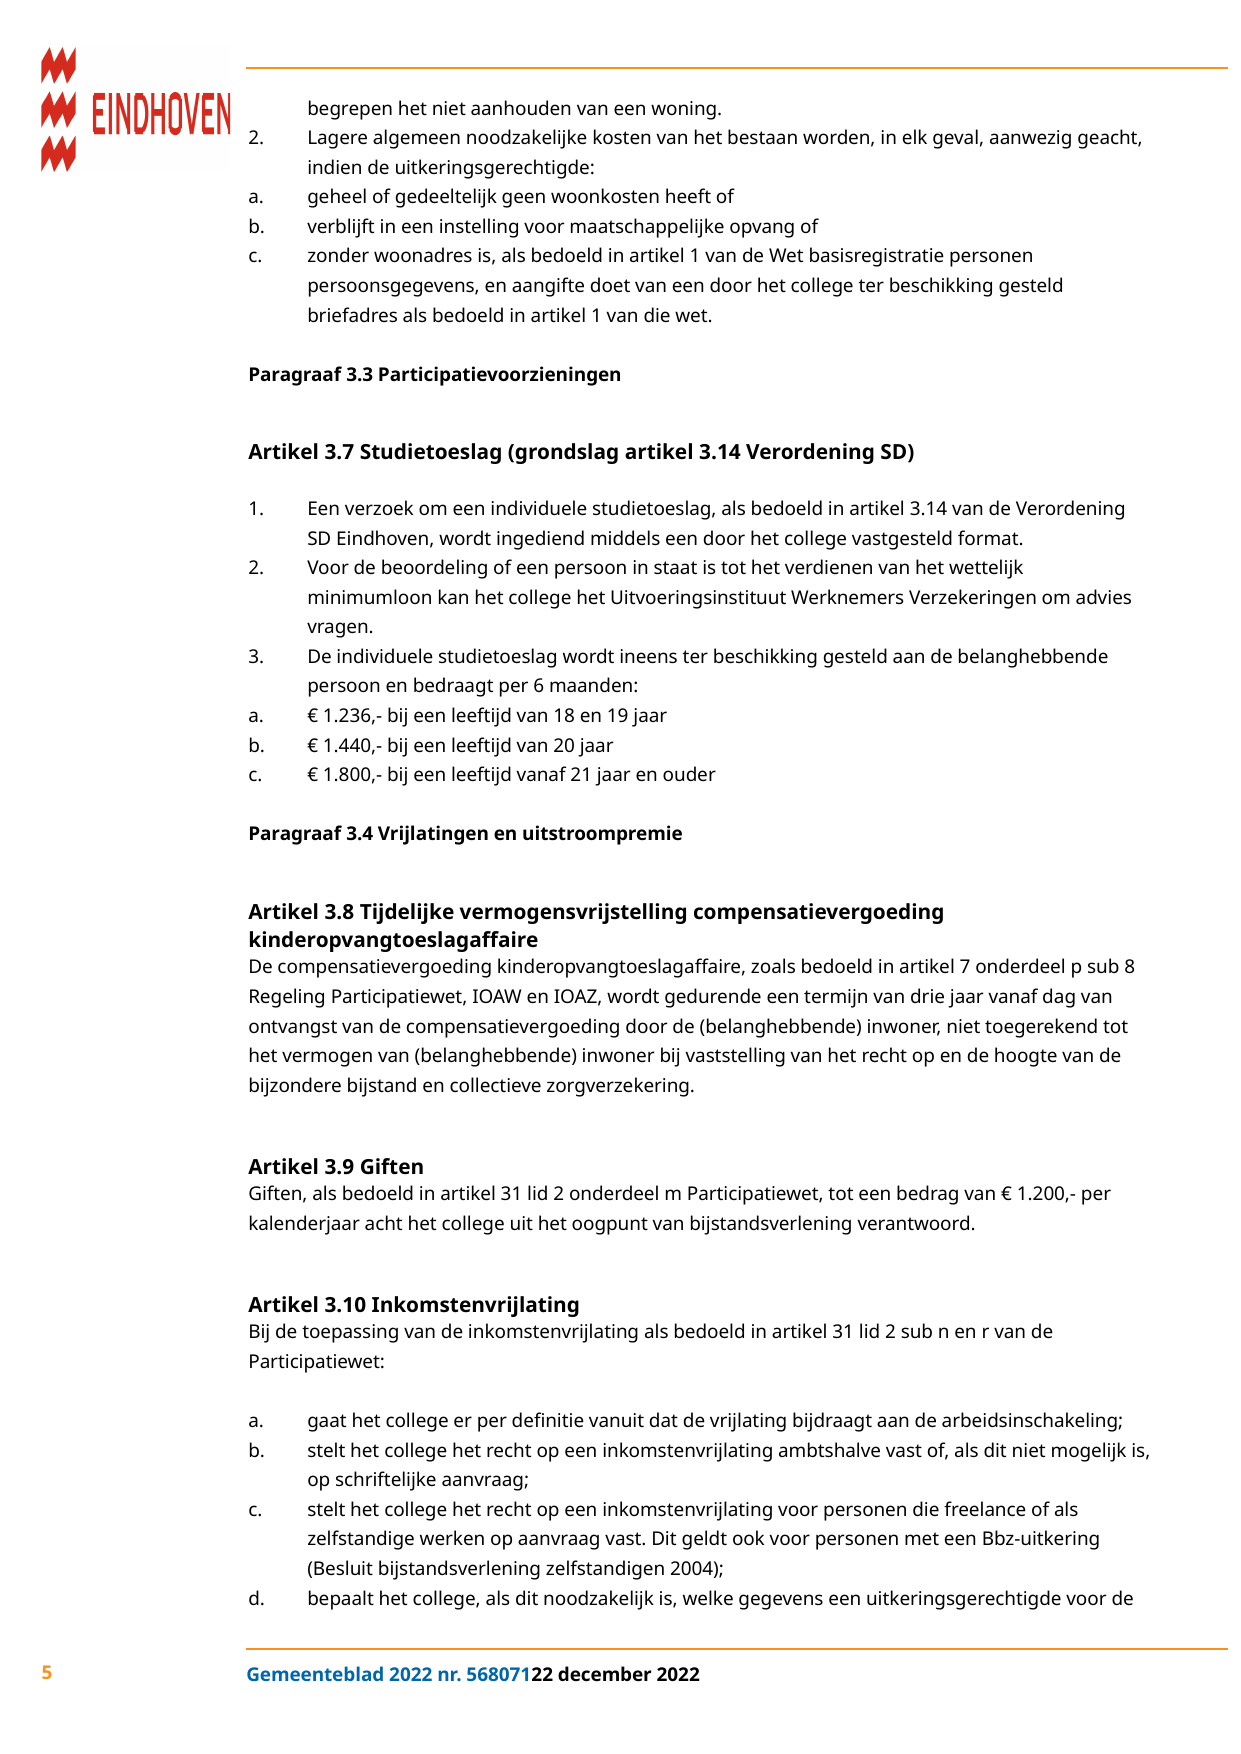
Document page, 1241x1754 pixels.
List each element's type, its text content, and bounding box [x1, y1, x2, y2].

text Giften, als bedoeld in artikel 31 lid 2 onderdeel m Participatiewet, tot een bedrag van € 1.200,- per kalenderjaar acht het college uit het oogpunt van bijstandsverlening verantwoord. [248, 1180, 1152, 1236]
list € 1.236,- bij een leeftijd van 18 en 19 jaar [248, 702, 1152, 728]
text Artikel 3.8 Tijdelijke vermogensvrijstelling compensatievergoeding kinderopvangtoeslagaffaire [248, 897, 1152, 954]
text Artikel 3.9 Giften [248, 1152, 1152, 1180]
list gaat het college er per definitie vanuit dat de vrijlating bijdraagt aan de arbeidsinschakeling; [248, 1407, 1152, 1433]
text De compensatievergoeding kinderopvangtoeslagaffaire, zoals bedoeld in artikel 7 onderdeel p sub 8 Regeling Participatiewet, IOAW en IOAZ, wordt gedurende een termijn van drie jaar vanaf dag van ontvangst van de compensatievergoeding door de (belanghebbende) inwoner, niet toegerekend tot het vermogen van (belanghebbende) inwoner bij vaststelling van het recht op en de hoogte van de bijzondere bijstand en collectieve zorgverzekering. [248, 954, 1152, 1098]
text Bij de toepassing van de inkomstenvrijlating als bedoeld in artikel 31 lid 2 sub n en r van de Participatiewet: [248, 1318, 1152, 1374]
list Een verzoek om een individuele studietoeslag, als bedoeld in artikel 3.14 van de Verordening SD Eindhoven, wordt ingediend middels een door het college vastgesteld format. [248, 495, 1152, 551]
list begrepen het niet aanhouden van een woning. [248, 95, 1152, 121]
list stelt het college het recht op een inkomstenvrijlating ambtshalve vast of, als dit niet mogelijk is, op schriftelijke aanvraag; [248, 1437, 1152, 1492]
list geheel of gedeeltelijk geen woonkosten heeft of [248, 183, 1152, 209]
text Artikel 3.7 Studietoeslag (grondslag artikel 3.14 Verordening SD) [248, 437, 1152, 466]
list € 1.440,- bij een leeftijd van 20 jaar [248, 732, 1152, 758]
list bepaalt het college, als dit noodzakelijk is, welke gegevens een uitkeringsgerechtigde voor de [248, 1585, 1152, 1610]
picture [41, 47, 231, 172]
list Voor de beoordeling of een persoon in staat is tot het verdienen van het wettelijk minimumloon kan het college het Uitvoeringsinstituut Werknemers Verzekeringen om advies vragen. [248, 554, 1152, 639]
text Artikel 3.10 Inkomstenvrijlating [248, 1290, 1152, 1318]
text Paragraaf 3.4 Vrijlatingen en uitstroompremie [248, 821, 1152, 846]
list Lagere algemeen noodzakelijke kosten van het bestaan worden, in elk geval, aanwezig geacht, indien de uitkeringsgerechtigde: [248, 124, 1152, 180]
text Paragraaf 3.3 Participatievoorzieningen [248, 361, 1152, 387]
list stelt het college het recht op een inkomstenvrijlating voor personen die freelance of als zelfstandige werken op aanvraag vast. Dit geldt ook voor personen met een Bbz-uitkering (Besluit bijstandsverlening zelfstandigen 2004); [248, 1496, 1152, 1581]
list De individuele studietoeslag wordt ineens ter beschikking gesteld aan de belanghebbende persoon en bedraagt per 6 maanden: [248, 643, 1152, 698]
list € 1.800,- bij een leeftijd vanaf 21 jaar en ouder [248, 761, 1152, 787]
list verblijft in een instelling voor maatschappelijke opvang of [248, 213, 1152, 239]
list zonder woonadres is, als bedoeld in artikel 1 van de Wet basisregistratie personen persoonsgegevens, en aangifte doet van een door het college ter beschikking gesteld briefadres als bedoeld in artikel 1 van die wet. [248, 243, 1152, 328]
